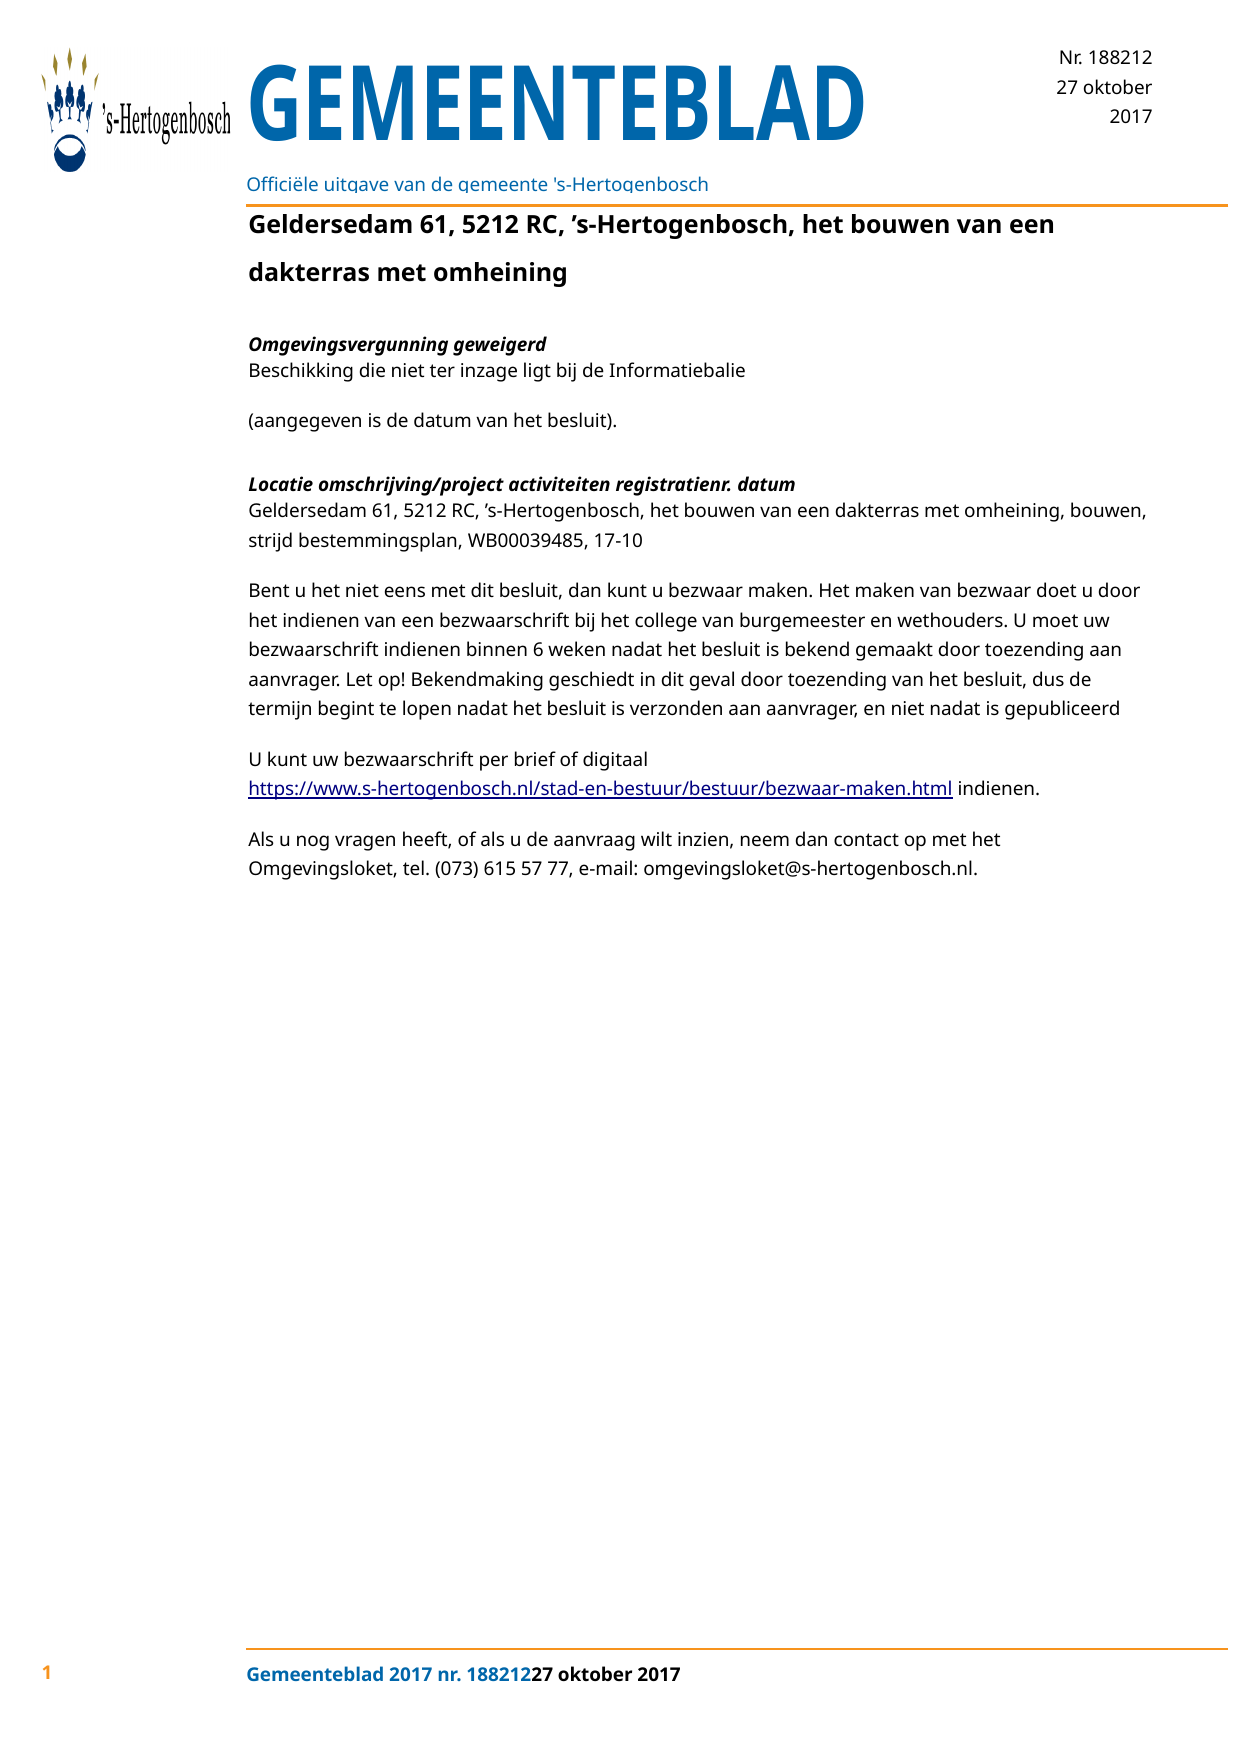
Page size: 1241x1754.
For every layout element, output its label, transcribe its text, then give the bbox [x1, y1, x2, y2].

text (aangegeven is de datum van het besluit). [248, 408, 1152, 433]
text Bent u het niet eens met dit besluit, dan kunt u bezwaar maken. Het maken van bezwaar doet u door het indienen van een bezwaarschrift bij het college van burgemeester en wethouders. U moet uw bezwaarschrift indienen binnen 6 weken nadat het besluit is bekend gemaakt door toezending aan aanvrager. Let op! Bekendmaking geschiedt in dit geval door toezending van het besluit, dus de termijn begint te lopen nadat het besluit is verzonden aan aanvrager, en niet nadat is gepubliceerd [248, 577, 1152, 721]
text Als u nog vragen heeft, of als u de aanvraag wilt inzien, neem dan contact op met het Omgevingsloket, tel. (073) 615 57 77, e-mail: omgevingsloket@s-hertogenbosch.nl. [248, 826, 1152, 881]
text U kunt uw bezwaarschrift per brief of digitaal https://www.s-hertogenbosch.nl/stad-en-bestuur/bestuur/bezwaar-maken.html indienen. [248, 746, 1152, 801]
text Omgevingsvergunning geweigerd [248, 331, 1152, 357]
text Beschikking die niet ter inzage ligt bij de Informatiebalie [248, 357, 1152, 383]
text Geldersedam 61, 5212 RC, ’s-Hertogenbosch, het bouwen van een dakterras met omheining [248, 207, 1152, 288]
picture [41, 47, 231, 172]
text Geldersedam 61, 5212 RC, ’s-Hertogenbosch, het bouwen van een dakterras met omheining, bouwen, strijd bestemmingsplan, WB00039485, 17-10 [248, 497, 1152, 553]
text Locatie omschrijving/project activiteiten registratienr. datum [248, 472, 1152, 497]
